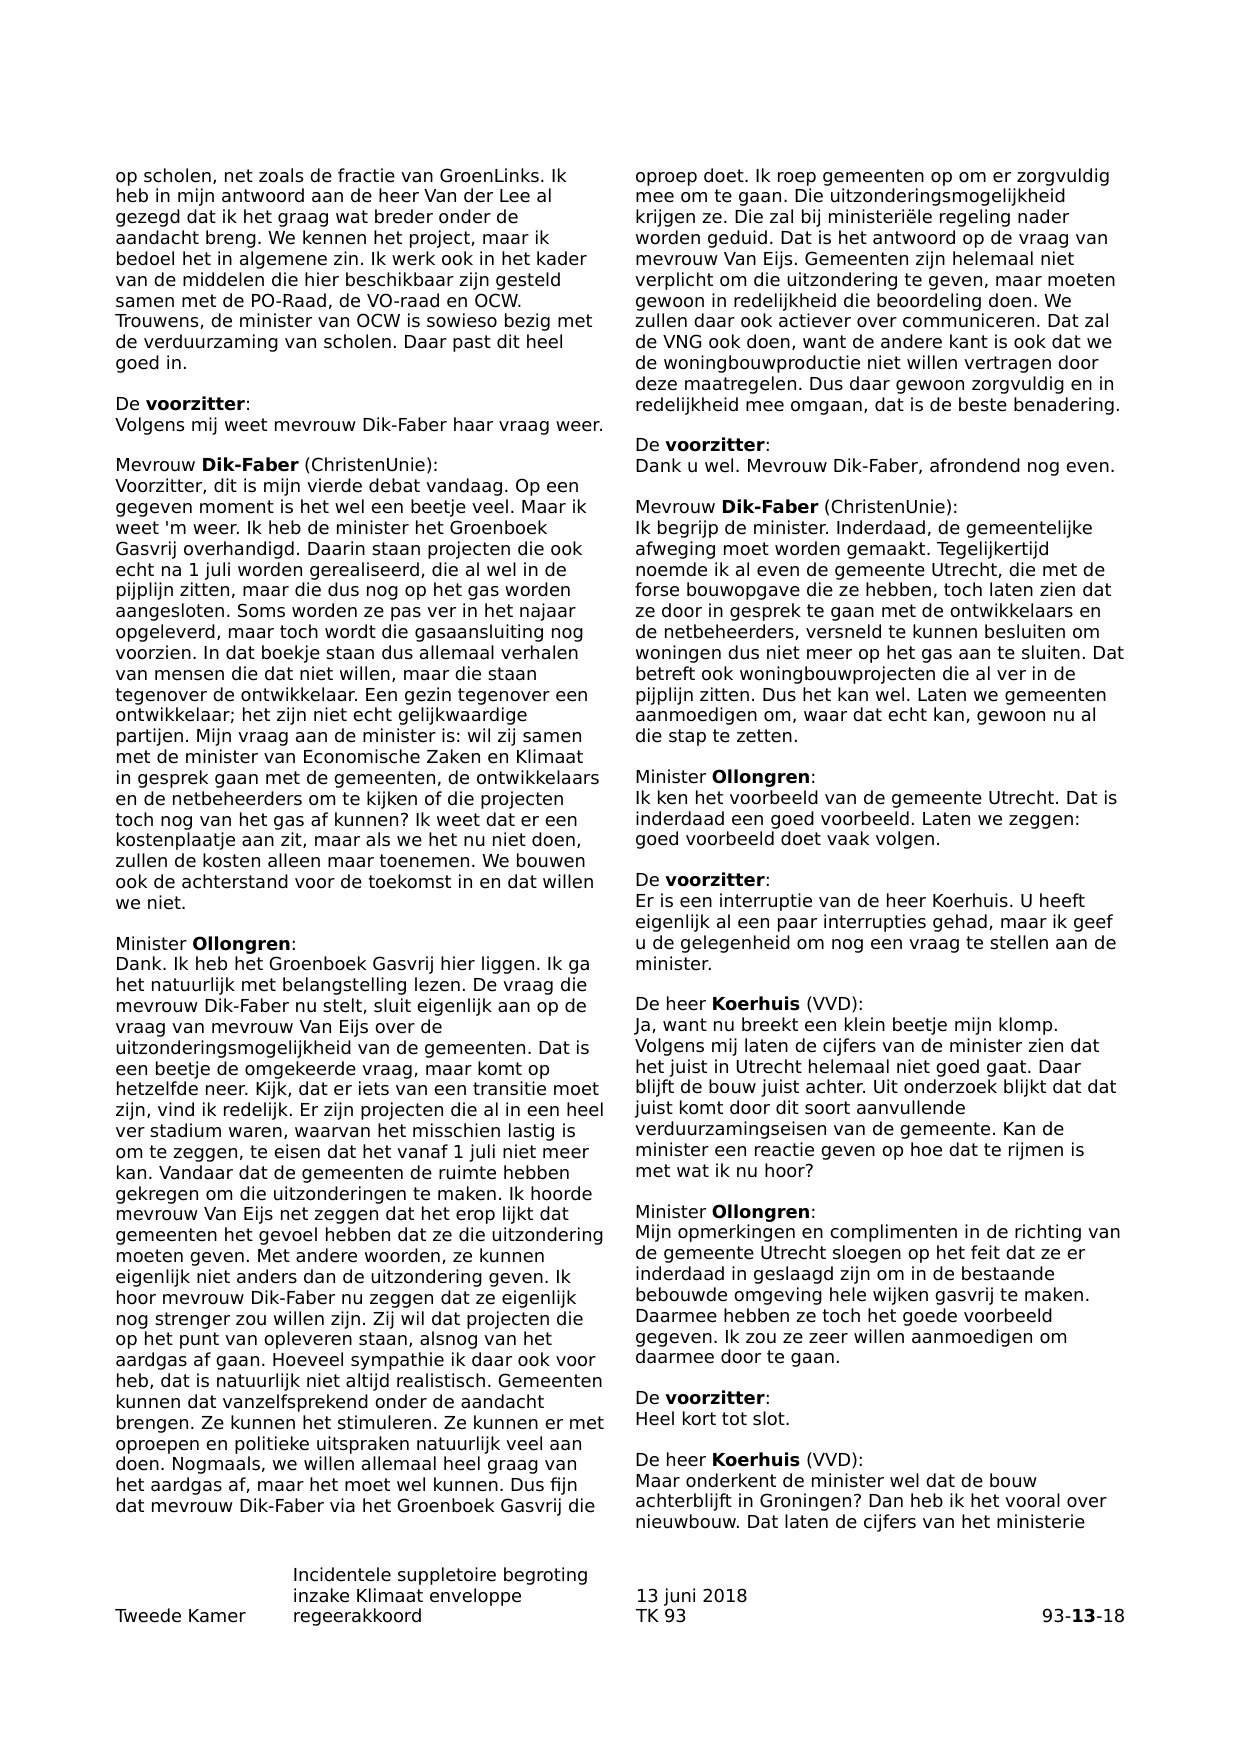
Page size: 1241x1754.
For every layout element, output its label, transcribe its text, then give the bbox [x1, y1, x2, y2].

text De heer Koerhuis (VVD): [635, 1449, 1125, 1470]
text Minister Ollongren: [115, 933, 605, 954]
text De voorzitter: [635, 1388, 1125, 1409]
text oproep doet. Ik roep gemeenten op om er zorgvuldig mee om te gaan. Die uitzonderingsmogelijkheid krijgen ze. Die zal bij ministeriële regeling nader worden geduid. Dat is het antwoord op de vraag van mevrouw Van Eijs. Gemeenten zijn helemaal niet verplicht om die uitzondering te geven, maar moeten gewoon in redelijkheid die beoordeling doen. We zullen daar ook actiever over communiceren. Dat zal de VNG ook doen, want de andere kant is ook dat we de woningbouwproductie niet willen vertragen door deze maatregelen. Dus daar gewoon zorgvuldig en in redelijkheid mee omgaan, dat is de beste benadering. [635, 165, 1125, 415]
text Ik begrijp de minister. Inderdaad, de gemeentelijke afweging moet worden gemaakt. Tegelijkertijd noemde ik al even de gemeente Utrecht, die met de forse bouwopgave die ze hebben, toch laten zien dat ze door in gesprek te gaan met de ontwikkelaars en de netbeheerders, versneld te kunnen besluiten om woningen dus niet meer op het gas aan te sluiten. Dat betreft ook woningbouwprojecten die al ver in de pijplijn zitten. Dus het kan wel. Laten we gemeenten aanmoedigen om, waar dat echt kan, gewoon nu al die stap te zetten. [635, 518, 1125, 747]
text Volgens mij weet mevrouw Dik-Faber haar vraag weer. [115, 414, 605, 435]
text Dank. Ik heb het Groenboek Gasvrij hier liggen. Ik ga het natuurlijk met belangstelling lezen. De vraag die mevrouw Dik-Faber nu stelt, sluit eigenlijk aan op de vraag van mevrouw Van Eijs over de uitzonderingsmogelijkheid van de gemeenten. Dat is een beetje de omgekeerde vraag, maar komt op hetzelfde neer. Kijk, dat er iets van een transitie moet zijn, vind ik redelijk. Er zijn projecten die al in een heel ver stadium waren, waarvan het misschien lastig is om te zeggen, te eisen dat het vanaf 1 juli niet meer kan. Vandaar dat de gemeenten de ruimte hebben gekregen om die uitzonderingen te maken. Ik hoorde mevrouw Van Eijs net zeggen dat het erop lijkt dat gemeenten het gevoel hebben dat ze die uitzondering moeten geven. Met andere woorden, ze kunnen eigenlijk niet anders dan de uitzondering geven. Ik hoor mevrouw Dik-Faber nu zeggen dat ze eigenlijk nog strenger zou willen zijn. Zij wil dat projecten die op het punt van opleveren staan, alsnog van het aardgas af gaan. Hoeveel sympathie ik daar ook voor heb, dat is natuurlijk niet altijd realistisch. Gemeenten kunnen dat vanzelfsprekend onder de aandacht brengen. Ze kunnen het stimuleren. Ze kunnen er met oproepen en politieke uitspraken natuurlijk veel aan doen. Nogmaals, we willen allemaal heel graag van het aardgas af, maar het moet wel kunnen. Dus fijn dat mevrouw Dik-Faber via het Groenboek Gasvrij die [115, 954, 605, 1517]
text Maar onderkent de minister wel dat de bouw achterblijft in Groningen? Dan heb ik het vooral over nieuwbouw. Dat laten de cijfers van het ministerie [635, 1470, 1125, 1533]
text op scholen, net zoals de fractie van GroenLinks. Ik heb in mijn antwoord aan de heer Van der Lee al gezegd dat ik het graag wat breder onder de aandacht breng. We kennen het project, maar ik bedoel het in algemene zin. Ik werk ook in het kader van de middelen die hier beschikbaar zijn gesteld samen met de PO-Raad, de VO-raad en OCW. Trouwens, de minister van OCW is sowieso bezig met de verduurzaming van scholen. Daar past dit heel goed in. [115, 165, 605, 374]
text Minister Ollongren: [635, 767, 1125, 787]
text Ja, want nu breekt een klein beetje mijn klomp. Volgens mij laten de cijfers van de minister zien dat het juist in Utrecht helemaal niet goed gaat. Daar blijft de bouw juist achter. Uit onderzoek blijkt dat dat juist komt door dit soort aanvullende verduurzamingseisen van de gemeente. Kan de minister een reactie geven op hoe dat te rijmen is met wat ik nu hoor? [635, 1015, 1125, 1181]
text Dank u wel. Mevrouw Dik-Faber, afrondend nog even. [635, 456, 1125, 477]
text Ik ken het voorbeeld van de gemeente Utrecht. Dat is inderdaad een goed voorbeeld. Laten we zeggen: goed voorbeeld doet vaak volgen. [635, 787, 1125, 850]
text Minister Ollongren: [635, 1201, 1125, 1222]
text Voorzitter, dit is mijn vierde debat vandaag. Op een gegeven moment is het wel een beetje veel. Maar ik weet 'm weer. Ik heb de minister het Groenboek Gasvrij overhandigd. Daarin staan projecten die ook echt na 1 juli worden gerealiseerd, die al wel in de pijplijn zitten, maar die dus nog op het gas worden aangesloten. Soms worden ze pas ver in het najaar opgeleverd, maar toch wordt die gasaansluiting nog voorzien. In dat boekje staan dus allemaal verhalen van mensen die dat niet willen, maar die staan tegenover de ontwikkelaar. Een gezin tegenover een ontwikkelaar; het zijn niet echt gelijkwaardige partijen. Mijn vraag aan de minister is: wil zij samen met de minister van Economische Zaken en Klimaat in gesprek gaan met de gemeenten, de ontwikkelaars en de netbeheerders om te kijken of die projecten toch nog van het gas af kunnen? Ik weet dat er een kostenplaatje aan zit, maar als we het nu niet doen, zullen de kosten alleen maar toenemen. We bouwen ook de achterstand voor de toekomst in en dat willen we niet. [115, 476, 605, 913]
text Mevrouw Dik-Faber (ChristenUnie): [115, 455, 605, 476]
text Mijn opmerkingen en complimenten in de richting van de gemeente Utrecht sloegen op het feit dat ze er inderdaad in geslaagd zijn om in de bestaande bebouwde omgeving hele wijken gasvrij te maken. Daarmee hebben ze toch het goede voorbeeld gegeven. Ik zou ze zeer willen aanmoedigen om daarmee door te gaan. [635, 1222, 1125, 1368]
text De voorzitter: [635, 870, 1125, 891]
text De voorzitter: [115, 394, 605, 414]
text De heer Koerhuis (VVD): [635, 994, 1125, 1015]
text De voorzitter: [635, 435, 1125, 456]
text Heel kort tot slot. [635, 1409, 1125, 1429]
text Mevrouw Dik-Faber (ChristenUnie): [635, 497, 1125, 518]
text Er is een interruptie van de heer Koerhuis. U heeft eigenlijk al een paar interrupties gehad, maar ik geef u de gelegenheid om nog een vraag te stellen aan de minister. [635, 891, 1125, 974]
